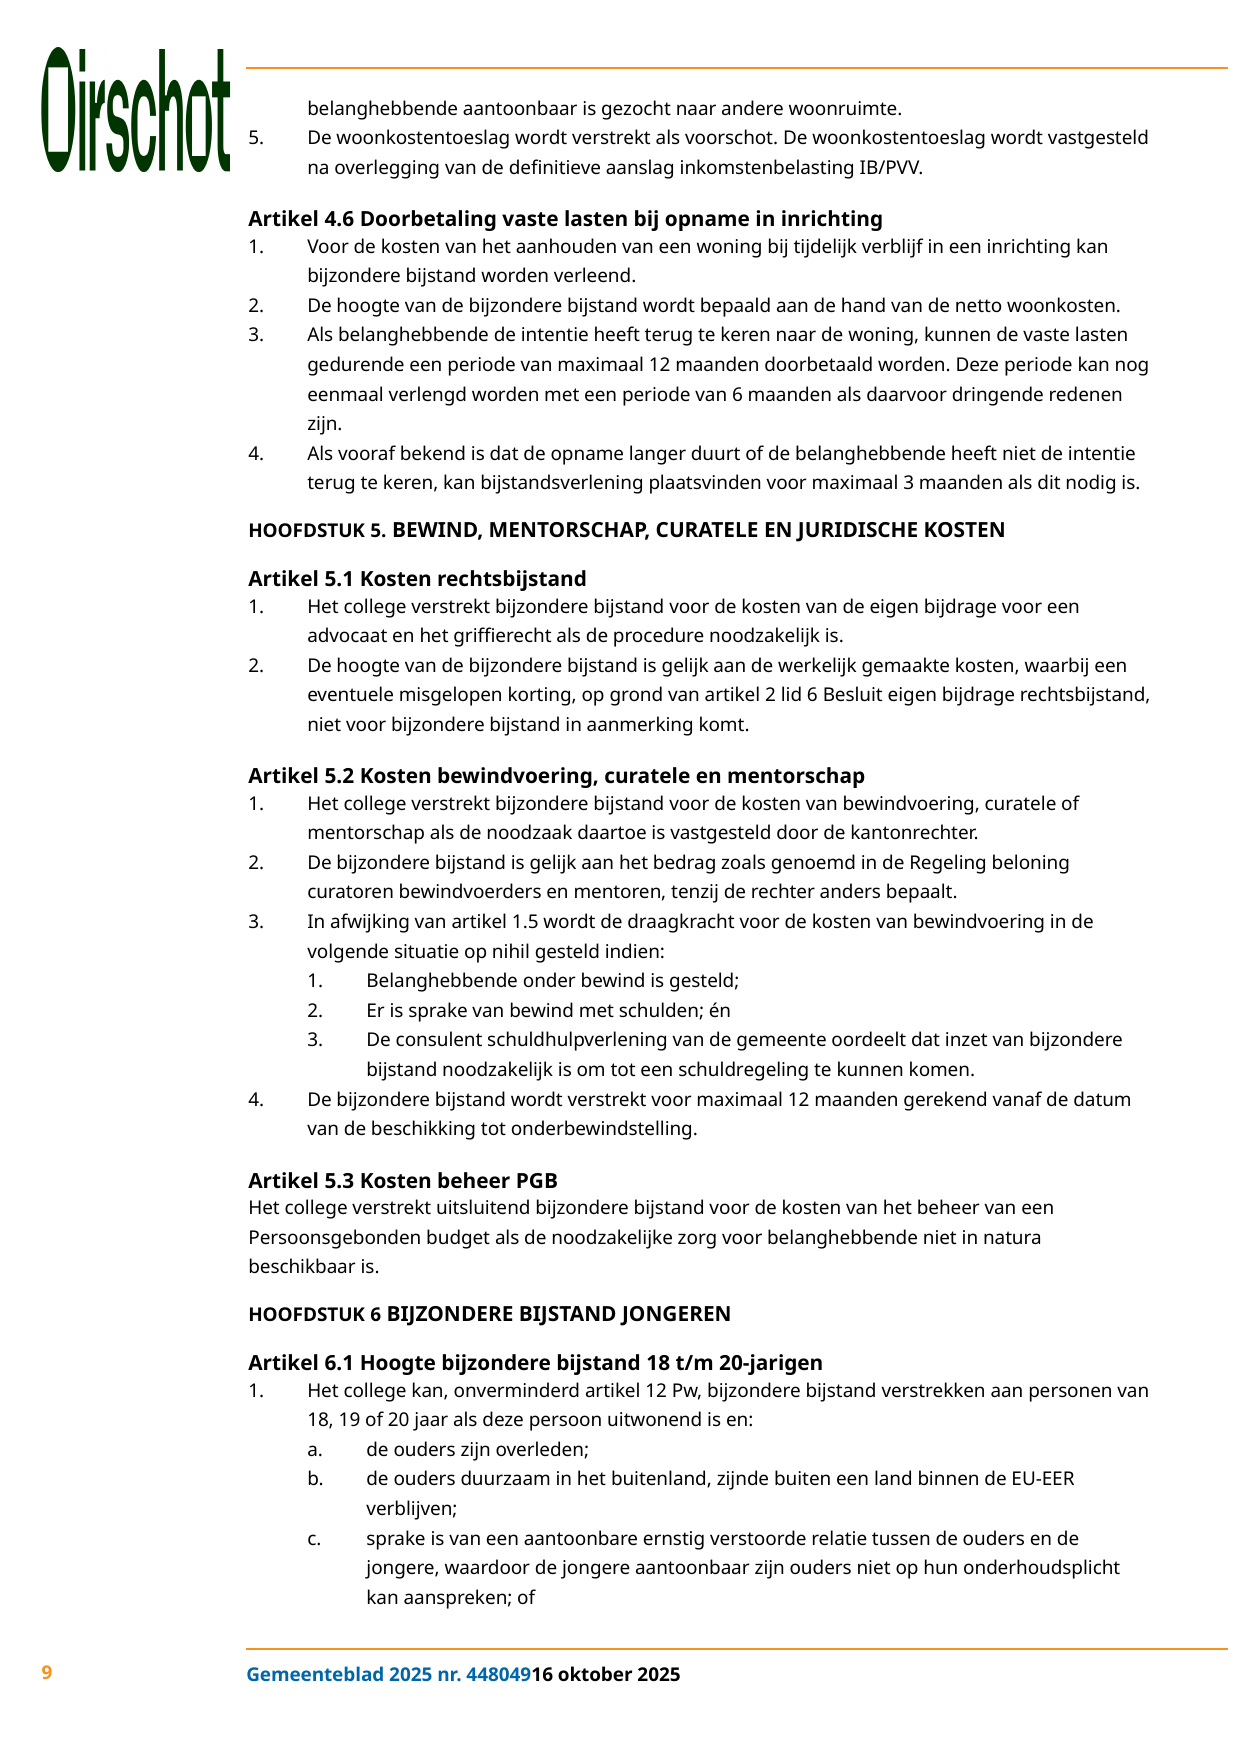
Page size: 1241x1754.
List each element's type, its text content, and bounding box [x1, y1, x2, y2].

list Belanghebbende onder bewind is gesteld; [307, 967, 1152, 993]
text Artikel 5.2 Kosten bewindvoering, curatele en mentorschap [248, 762, 1152, 790]
list De hoogte van de bijzondere bijstand is gelijk aan de werkelijk gemaakte kosten, waarbij een eventuele misgelopen korting, op grond van artikel 2 lid 6 Besluit eigen bijdrage rechtsbijstand, niet voor bijzondere bijstand in aanmerking komt. [248, 652, 1152, 737]
list De bijzondere bijstand is gelijk aan het bedrag zoals genoemd in de Regeling beloning curatoren bewindvoerders en mentoren, tenzij de rechter anders bepaalt. [248, 849, 1152, 904]
list Als belanghebbende de intentie heeft terug te keren naar de woning, kunnen de vaste lasten gedurende een periode van maximaal 12 maanden doorbetaald worden. Deze periode kan nog eenmaal verlengd worden met een periode van 6 maanden als daarvoor dringende redenen zijn. [248, 322, 1152, 436]
text Artikel 6.1 Hoogte bijzondere bijstand 18 t/m 20-jarigen [248, 1348, 1152, 1377]
list De consulent schuldhulpverlening van de gemeente oordeelt dat inzet van bijzondere bijstand noodzakelijk is om tot een schuldregeling te kunnen komen. [307, 1027, 1152, 1082]
list In afwijking van artikel 1.5 wordt de draagkracht voor de kosten van bewindvoering in de volgende situatie op nihil gesteld indien: [248, 908, 1152, 964]
list belanghebbende aantoonbaar is gezocht naar andere woonruimte. [248, 95, 1152, 121]
picture [41, 47, 231, 172]
text HOOFDSTUK 6 BIJZONDERE BIJSTAND JONGEREN [248, 1299, 1152, 1327]
text Artikel 5.1 Kosten rechtsbijstand [248, 564, 1152, 593]
list Er is sprake van bewind met schulden; én [307, 997, 1152, 1023]
list de ouders zijn overleden; [307, 1436, 1152, 1462]
list sprake is van een aantoonbare ernstig verstoorde relatie tussen de ouders en de jongere, waardoor de jongere aantoonbaar zijn ouders niet op hun onderhoudsplicht kan aanspreken; of [307, 1525, 1152, 1609]
text Artikel 4.6 Doorbetaling vaste lasten bij opname in inrichting [248, 204, 1152, 233]
list Het college verstrekt bijzondere bijstand voor de kosten van de eigen bijdrage voor een advocaat en het griffierecht als de procedure noodzakelijk is. [248, 593, 1152, 648]
list De hoogte van de bijzondere bijstand wordt bepaald aan de hand van de netto woonkosten. [248, 292, 1152, 318]
list De woonkostentoeslag wordt verstrekt als voorschot. De woonkostentoeslag wordt vastgesteld na overlegging van de definitieve aanslag inkomstenbelasting IB/PVV. [248, 124, 1152, 180]
text Het college verstrekt uitsluitend bijzondere bijstand voor de kosten van het beheer van een Persoonsgebonden budget als de noodzakelijke zorg voor belanghebbende niet in natura beschikbaar is. [248, 1194, 1152, 1279]
list Het college verstrekt bijzondere bijstand voor de kosten van bewindvoering, curatele of mentorschap als de noodzaak daartoe is vastgesteld door de kantonrechter. [248, 790, 1152, 845]
text Artikel 5.3 Kosten beheer PGB [248, 1166, 1152, 1194]
list de ouders duurzaam in het buitenland, zijnde buiten een land binnen de EU-EER verblijven; [307, 1466, 1152, 1521]
list Voor de kosten van het aanhouden van een woning bij tijdelijk verblijf in een inrichting kan bijzondere bijstand worden verleend. [248, 233, 1152, 288]
text HOOFDSTUK 5. BEWIND, MENTORSCHAP, CURATELE EN JURIDISCHE KOSTEN [248, 515, 1152, 543]
list De bijzondere bijstand wordt verstrekt voor maximaal 12 maanden gerekend vanaf de datum van de beschikking tot onderbewindstelling. [248, 1086, 1152, 1141]
list Als vooraf bekend is dat de opname langer duurt of de belanghebbende heeft niet de intentie terug te keren, kan bijstandsverlening plaatsvinden voor maximaal 3 maanden als dit nodig is. [248, 440, 1152, 495]
list Het college kan, onverminderd artikel 12 Pw, bijzondere bijstand verstrekken aan personen van 18, 19 of 20 jaar als deze persoon uitwonend is en: [248, 1377, 1152, 1432]
